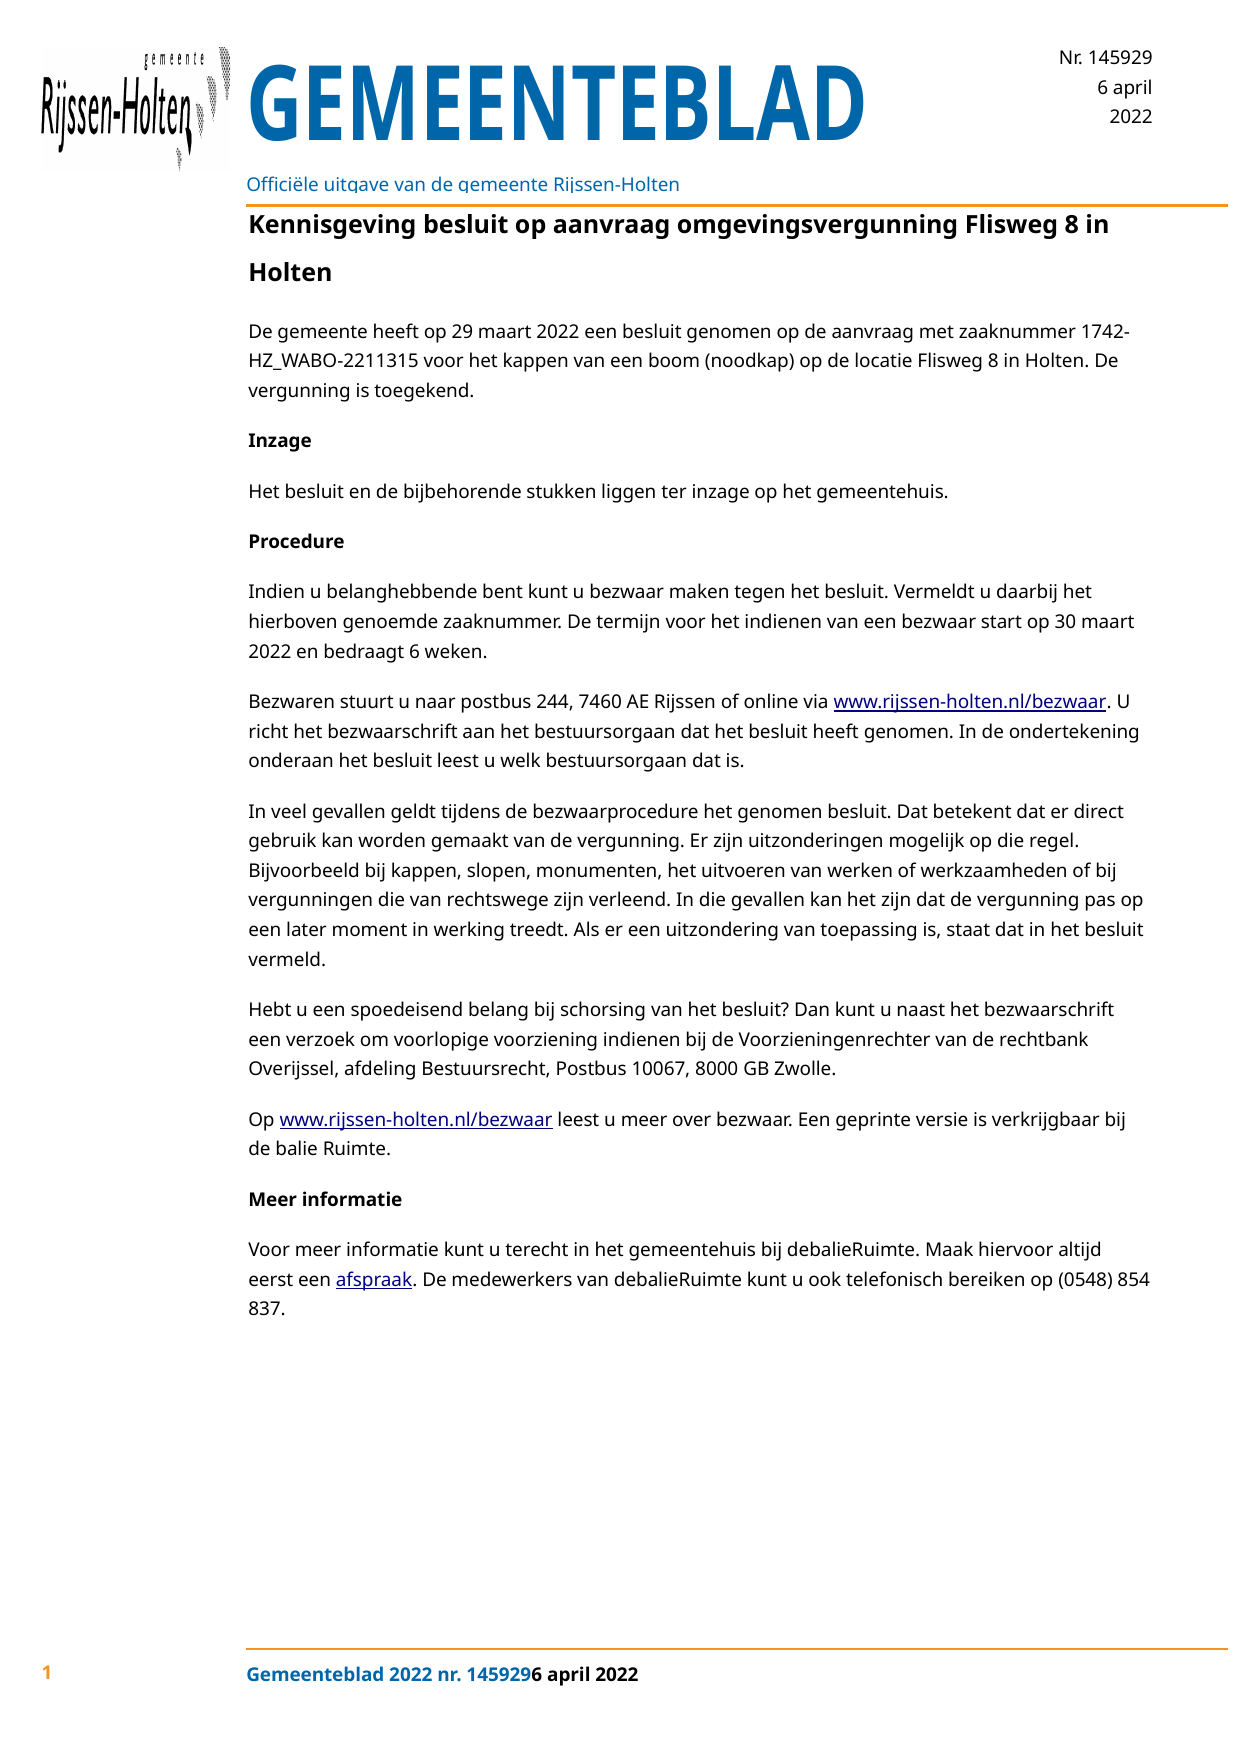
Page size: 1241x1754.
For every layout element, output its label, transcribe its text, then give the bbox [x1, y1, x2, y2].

text Indien u belanghebbende bent kunt u bezwaar maken tegen het besluit. Vermeldt u daarbij het hierboven genoemde zaaknummer. De termijn voor het indienen van een bezwaar start op 30 maart 2022 en bedraagt 6 weken. [248, 579, 1152, 664]
text Hebt u een spoedeisend belang bij schorsing van het besluit? Dan kunt u naast het bezwaarschrift een verzoek om voorlopige voorziening indienen bij de Voorzieningenrechter van de rechtbank Overijssel, afdeling Bestuursrecht, Postbus 10067, 8000 GB Zwolle. [248, 996, 1152, 1081]
text Op www.rijssen-holten.nl/bezwaar leest u meer over bezwaar. Een geprinte versie is verkrijgbaar bij de balie Ruimte. [248, 1106, 1152, 1161]
text Procedure [248, 528, 1152, 554]
text De gemeente heeft op 29 maart 2022 een besluit genomen op de aanvraag met zaaknummer 1742-HZ_WABO-2211315 voor het kappen van een boom (noodkap) op de locatie Flisweg 8 in Holten. De vergunning is toegekend. [248, 318, 1152, 403]
text Bezwaren stuurt u naar postbus 244, 7460 AE Rijssen of online via www.rijssen-holten.nl/bezwaar. U richt het bezwaarschrift aan het bestuursorgaan dat het besluit heeft genomen. In de ondertekening onderaan het besluit leest u welk bestuursorgaan dat is. [248, 688, 1152, 773]
text Meer informatie [248, 1186, 1152, 1212]
text In veel gevallen geldt tijdens de bezwaarprocedure het genomen besluit. Dat betekent dat er direct gebruik kan worden gemaakt van de vergunning. Er zijn uitzonderingen mogelijk op die regel. Bijvoorbeeld bij kappen, slopen, monumenten, het uitvoeren van werken of werkzaamheden of bij vergunningen die van rechtswege zijn verleend. In die gevallen kan het zijn dat de vergunning pas op een later moment in werking treedt. Als er een uitzondering van toepassing is, staat dat in het besluit vermeld. [248, 798, 1152, 972]
text Het besluit en de bijbehorende stukken liggen ter inzage op het gemeentehuis. [248, 478, 1152, 504]
picture [41, 47, 231, 172]
text Voor meer informatie kunt u terecht in het gemeentehuis bij debalieRuimte. Maak hiervoor altijd eerst een afspraak. De medewerkers van debalieRuimte kunt u ook telefonisch bereiken op (0548) 854 837. [248, 1236, 1152, 1321]
text Kennisgeving besluit op aanvraag omgevingsvergunning Flisweg 8 in Holten [248, 207, 1152, 288]
text Inzage [248, 427, 1152, 453]
